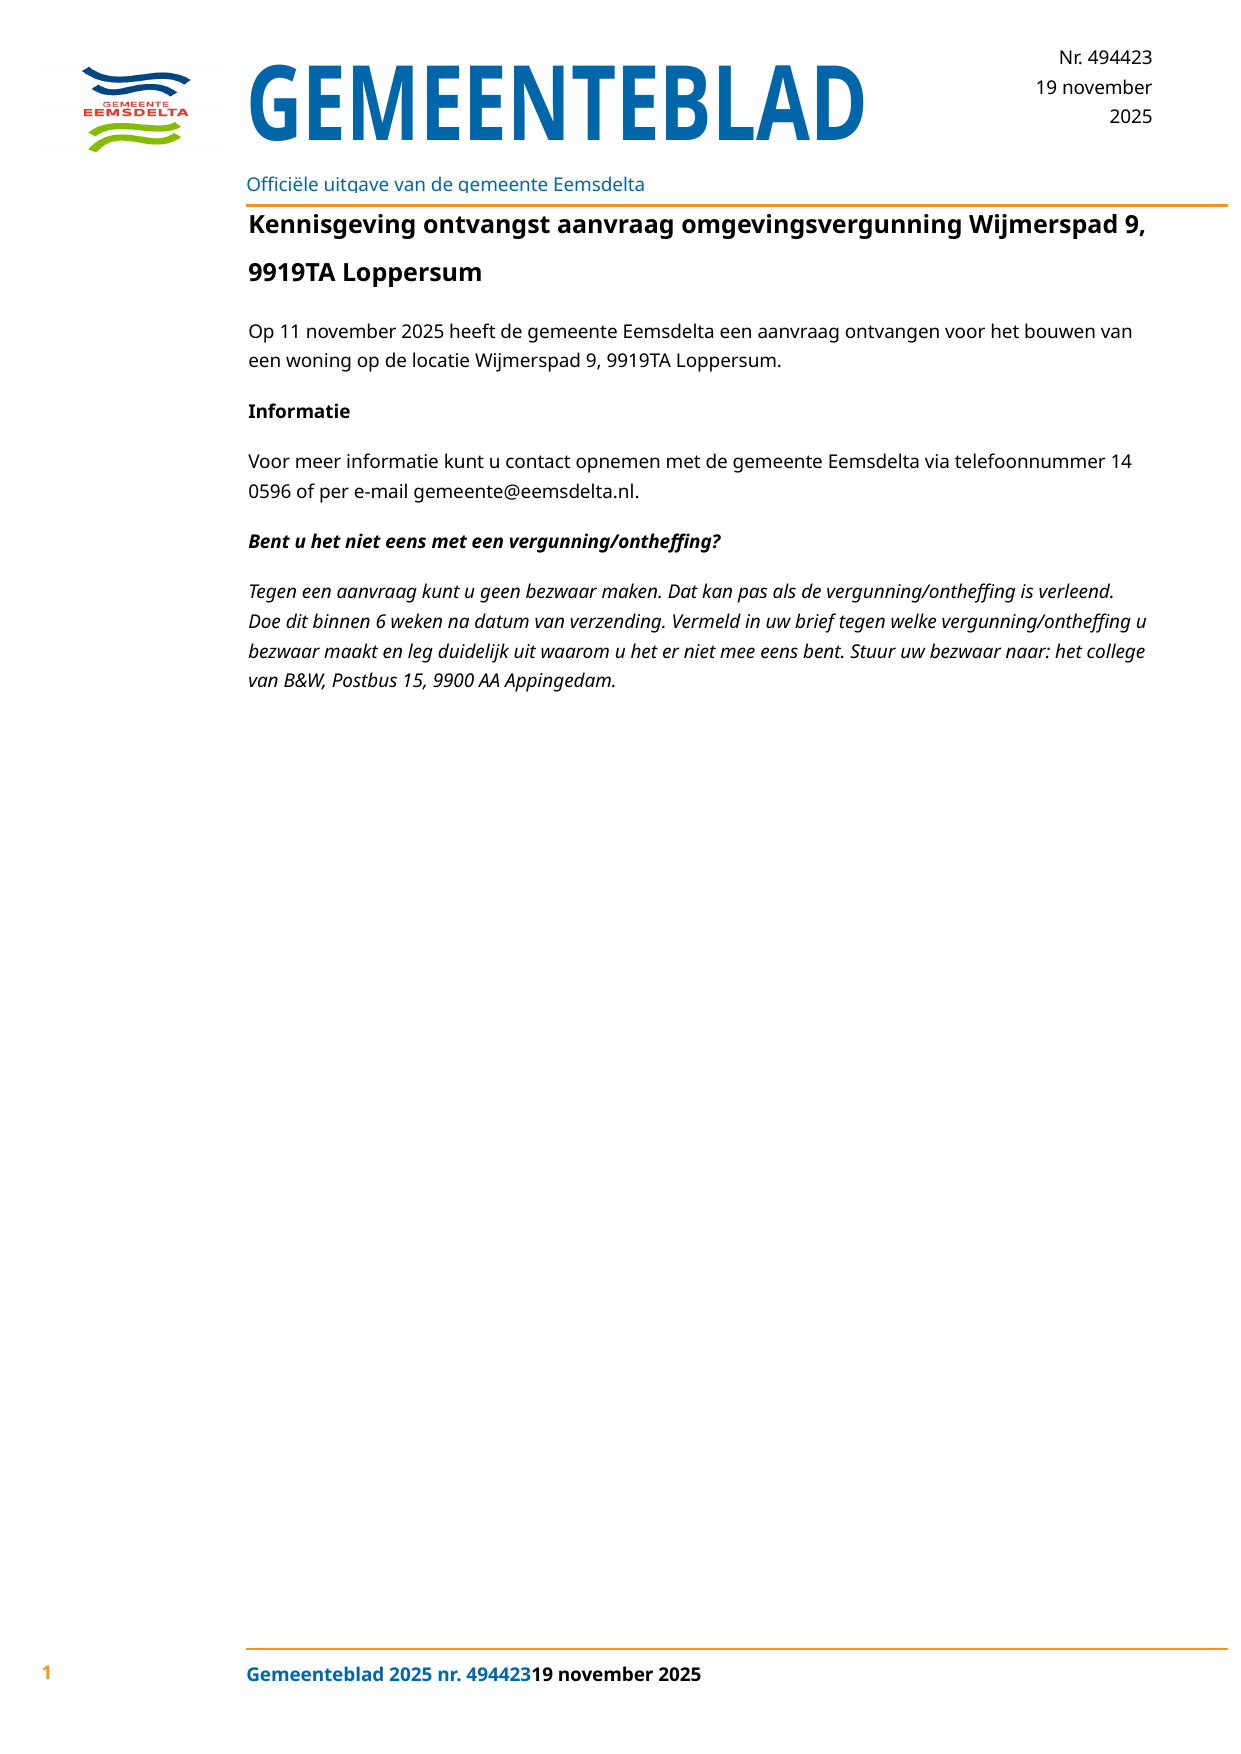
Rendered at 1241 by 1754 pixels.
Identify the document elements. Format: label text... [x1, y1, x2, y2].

text Op 11 november 2025 heeft de gemeente Eemsdelta een aanvraag ontvangen voor het bouwen van een woning op de locatie Wijmerspad 9, 9919TA Loppersum. [248, 318, 1152, 373]
text Informatie [248, 398, 1152, 424]
text Tegen een aanvraag kunt u geen bezwaar maken. Dat kan pas als de vergunning/ontheffing is verleend. Doe dit binnen 6 weken na datum van verzending. Vermeld in uw brief tegen welke vergunning/ontheffing u bezwaar maakt en leg duidelijk uit waarom u het er niet mee eens bent. Stuur uw bezwaar naar: het college van B&W, Postbus 15, 9900 AA Appingedam. [248, 579, 1152, 693]
picture [41, 47, 231, 172]
text Bent u het niet eens met een vergunning/ontheffing? [248, 528, 1152, 554]
text Voor meer informatie kunt u contact opnemen met de gemeente Eemsdelta via telefoonnummer 14 0596 of per e-mail gemeente@eemsdelta.nl. [248, 448, 1152, 504]
text Kennisgeving ontvangst aanvraag omgevingsvergunning Wijmerspad 9, 9919TA Loppersum [248, 207, 1152, 288]
